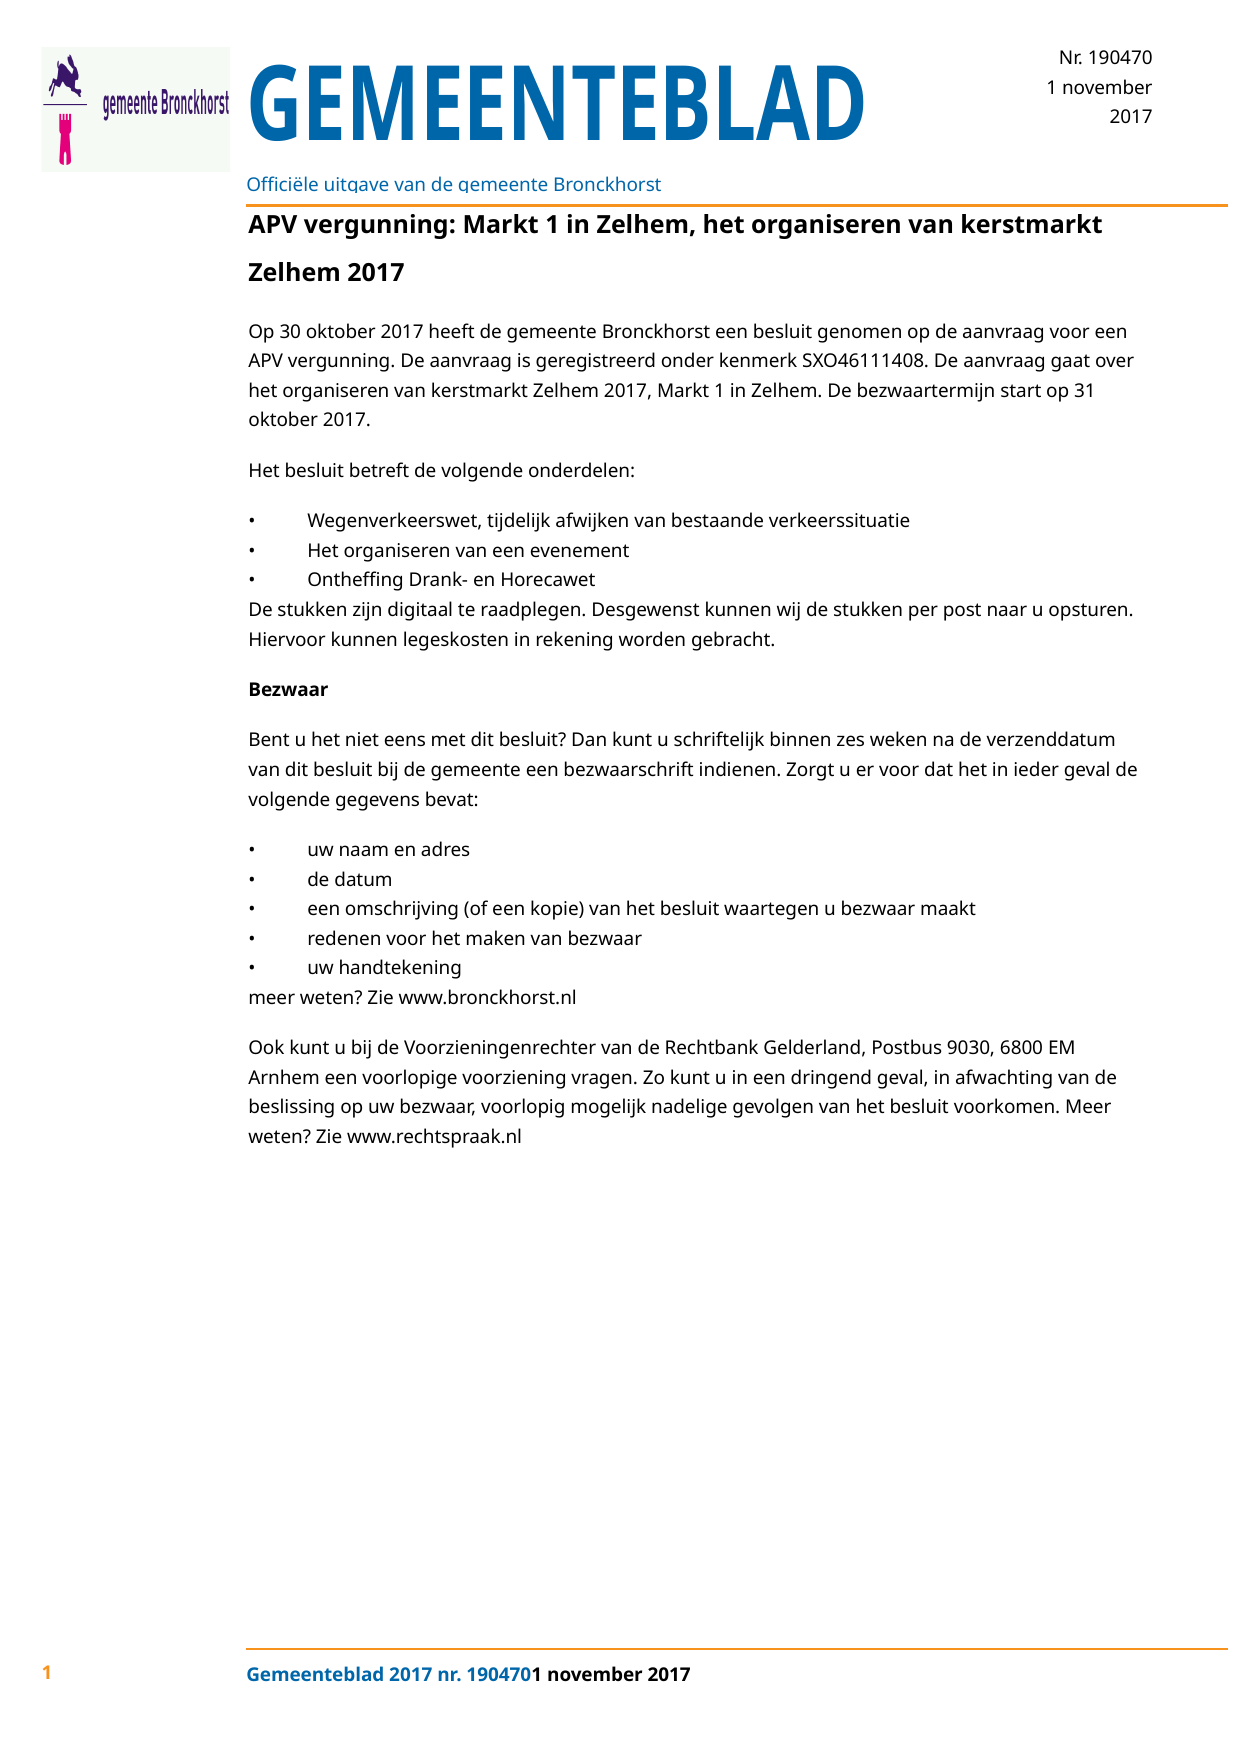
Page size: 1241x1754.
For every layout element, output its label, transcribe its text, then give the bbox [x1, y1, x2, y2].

list Ontheffing Drank- en Horecawet [248, 567, 1152, 592]
text Het besluit betreft de volgende onderdelen: [248, 457, 1152, 483]
text Bent u het niet eens met dit besluit? Dan kunt u schriftelijk binnen zes weken na de verzenddatum van dit besluit bij de gemeente een bezwaarschrift indienen. Zorgt u er voor dat het in ieder geval de volgende gegevens bevat: [248, 727, 1152, 812]
list redenen voor het maken van bezwaar [248, 925, 1152, 951]
text De stukken zijn digitaal te raadplegen. Desgewenst kunnen wij de stukken per post naar u opsturen. Hiervoor kunnen legeskosten in rekening worden gebracht. [248, 596, 1152, 652]
text meer weten? Zie www.bronckhorst.nl [248, 984, 1152, 1010]
text APV vergunning: Markt 1 in Zelhem, het organiseren van kerstmarkt Zelhem 2017 [248, 207, 1152, 288]
list de datum [248, 866, 1152, 892]
text Ook kunt u bij de Voorzieningenrechter van de Rechtbank Gelderland, Postbus 9030, 6800 EM Arnhem een voorlopige voorziening vragen. Zo kunt u in een dringend geval, in afwachting van de beslissing op uw bezwaar, voorlopig mogelijk nadelige gevolgen van het besluit voorkomen. Meer weten? Zie www.rechtspraak.nl [248, 1034, 1152, 1149]
list uw handtekening [248, 954, 1152, 980]
text Bezwaar [248, 676, 1152, 702]
list Wegenverkeerswet, tijdelijk afwijken van bestaande verkeerssituatie [248, 507, 1152, 533]
picture [41, 47, 231, 172]
list uw naam en adres [248, 836, 1152, 862]
text Op 30 oktober 2017 heeft de gemeente Bronckhorst een besluit genomen op de aanvraag voor een APV vergunning. De aanvraag is geregistreerd onder kenmerk SXO46111408. De aanvraag gaat over het organiseren van kerstmarkt Zelhem 2017, Markt 1 in Zelhem. De bezwaartermijn start op 31 oktober 2017. [248, 318, 1152, 432]
list een omschrijving (of een kopie) van het besluit waartegen u bezwaar maakt [248, 895, 1152, 921]
list Het organiseren van een evenement [248, 537, 1152, 563]
